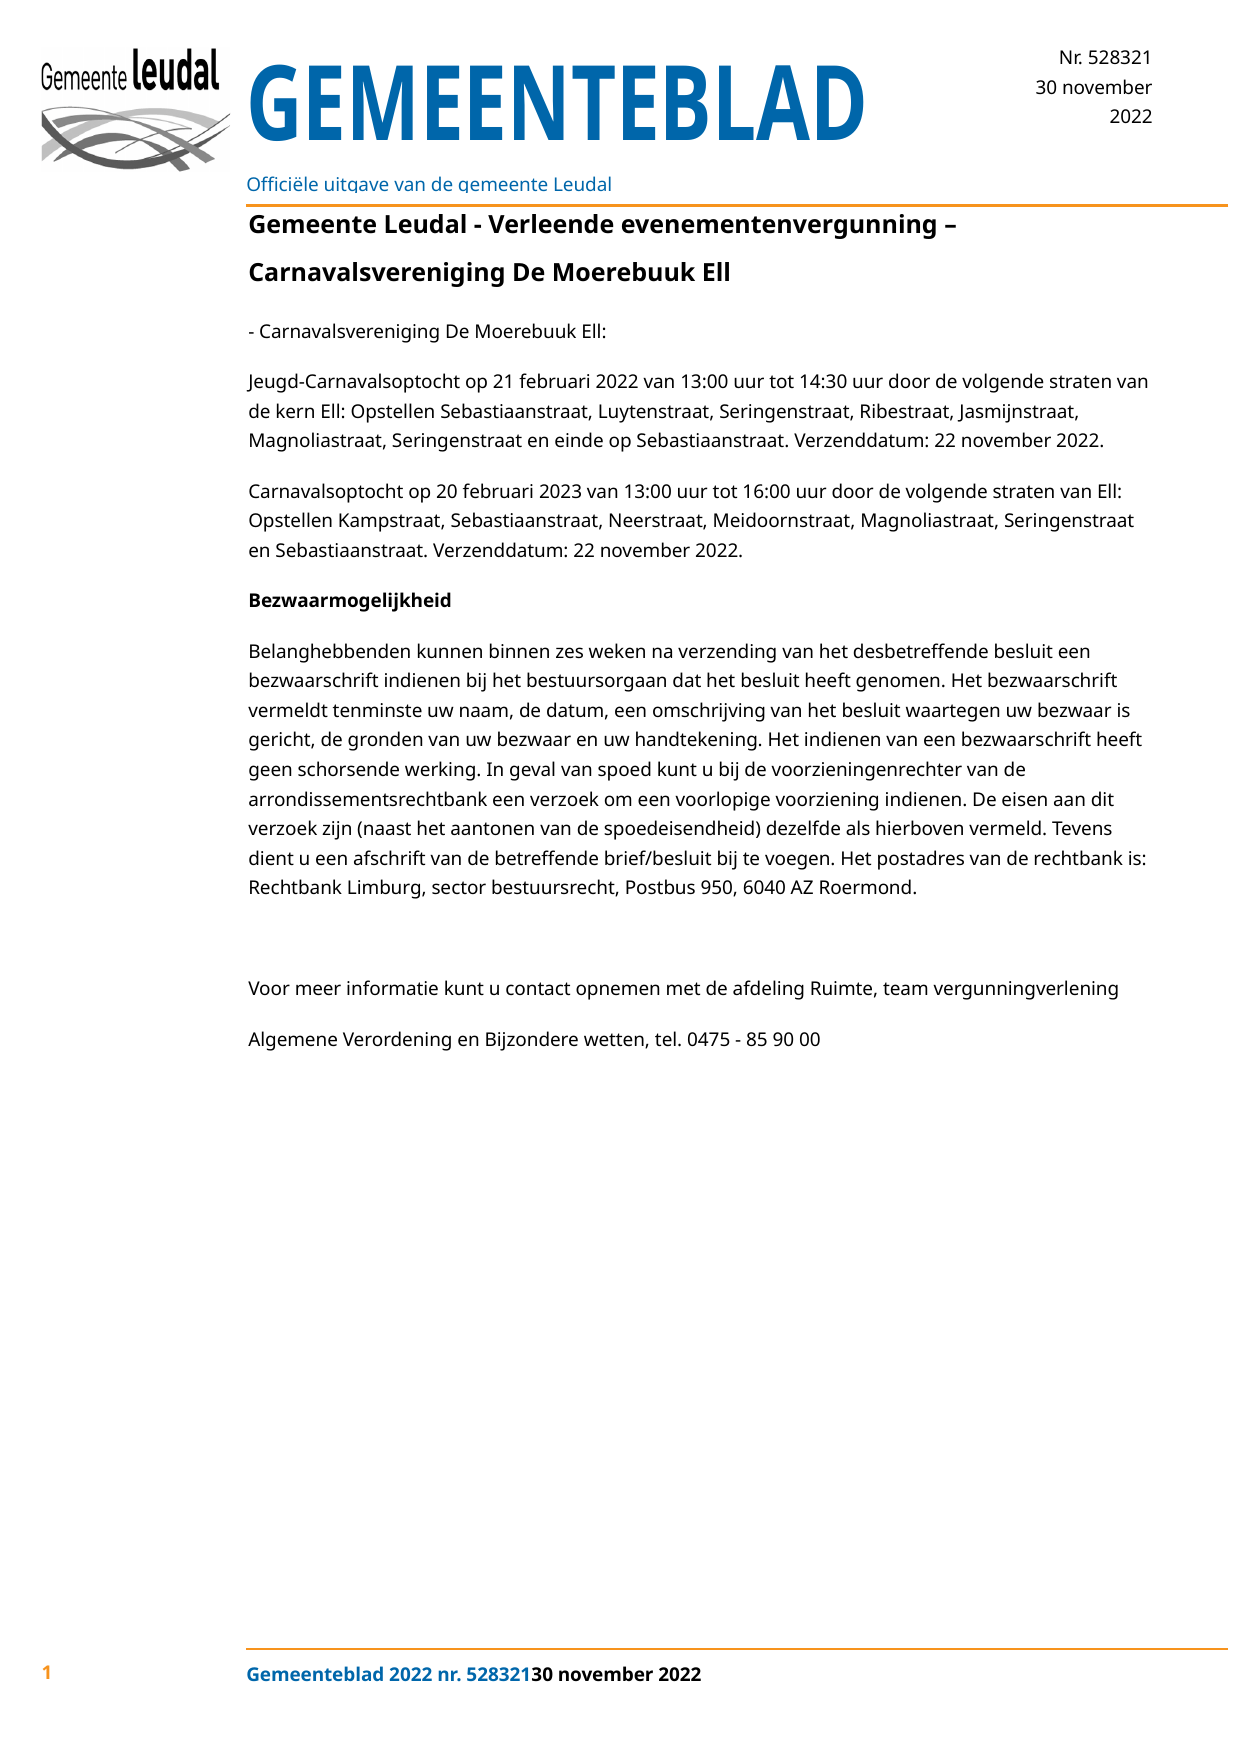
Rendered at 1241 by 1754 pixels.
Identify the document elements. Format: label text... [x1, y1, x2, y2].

text - Carnavalsvereniging De Moerebuuk Ell: [248, 318, 1152, 344]
text Jeugd-Carnavalsoptocht op 21 februari 2022 van 13:00 uur tot 14:30 uur door de volgende straten van de kern Ell: Opstellen Sebastiaanstraat, Luytenstraat, Seringenstraat, Ribestraat, Jasmijnstraat, Magnoliastraat, Seringenstraat en einde op Sebastiaanstraat. Verzenddatum: 22 november 2022. [248, 368, 1152, 453]
text Gemeente Leudal - Verleende evenementenvergunning – Carnavalsvereniging De Moerebuuk Ell [248, 207, 1152, 288]
picture [41, 47, 231, 172]
text Belanghebbenden kunnen binnen zes weken na verzending van het desbetreffende besluit een bezwaarschrift indienen bij het bestuursorgaan dat het besluit heeft genomen. Het bezwaarschrift vermeldt tenminste uw naam, de datum, een omschrijving van het besluit waartegen uw bezwaar is gericht, de gronden van uw bezwaar en uw handtekening. Het indienen van een bezwaarschrift heeft geen schorsende werking. In geval van spoed kunt u bij de voorzieningenrechter van de arrondissementsrechtbank een verzoek om een voorlopige voorziening indienen. De eisen aan dit verzoek zijn (naast het aantonen van de spoedeisendheid) dezelfde als hierboven vermeld. Tevens dient u een afschrift van de betreffende brief/besluit bij te voegen. Het postadres van de rechtbank is: Rechtbank Limburg, sector bestuursrecht, Postbus 950, 6040 AZ Roermond. [248, 638, 1152, 900]
text Carnavalsoptocht op 20 februari 2023 van 13:00 uur tot 16:00 uur door de volgende straten van Ell: Opstellen Kampstraat, Sebastiaanstraat, Neerstraat, Meidoornstraat, Magnoliastraat, Seringenstraat en Sebastiaanstraat. Verzenddatum: 22 november 2022. [248, 478, 1152, 563]
text Bezwaarmogelijkheid [248, 587, 1152, 613]
text Voor meer informatie kunt u contact opnemen met de afdeling Ruimte, team vergunningverlening [248, 975, 1152, 1001]
text Algemene Verordening en Bijzondere wetten, tel. 0475 - 85 90 00 [248, 1026, 1152, 1052]
